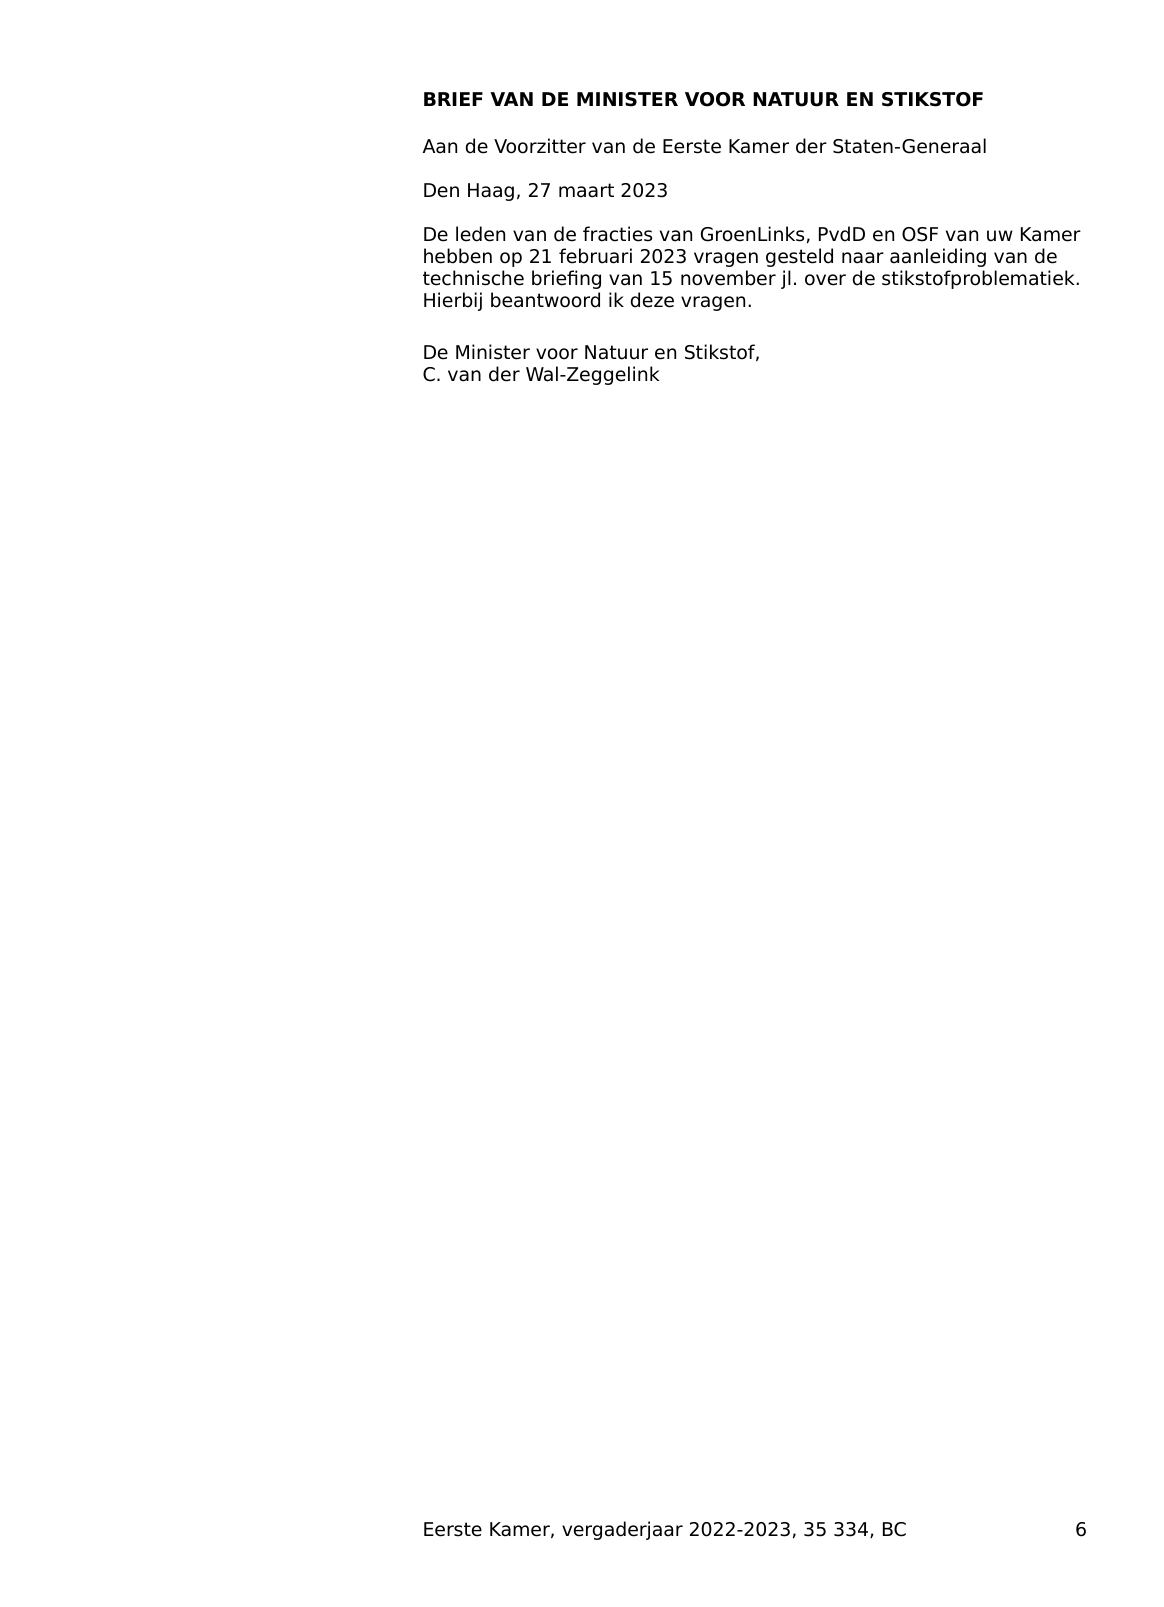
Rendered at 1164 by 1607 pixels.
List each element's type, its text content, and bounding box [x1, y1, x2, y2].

text De leden van de fracties van GroenLinks, PvdD en OSF van uw Kamer hebben op 21 februari 2023 vragen gesteld naar aanleiding van de technische briefing van 15 november jl. over de stikstofproblematiek. Hierbij beantwoord ik deze vragen. [422, 224, 1087, 312]
subtitle BRIEF VAN DE MINISTER VOOR NATUUR EN STIKSTOF [422, 89, 1087, 111]
text Den Haag, 27 maart 2023 [422, 180, 1087, 202]
text De Minister voor Natuur en Stikstof, C. van der Wal-Zeggelink [422, 342, 1087, 386]
text Aan de Voorzitter van de Eerste Kamer der Staten-Generaal [422, 136, 1087, 158]
